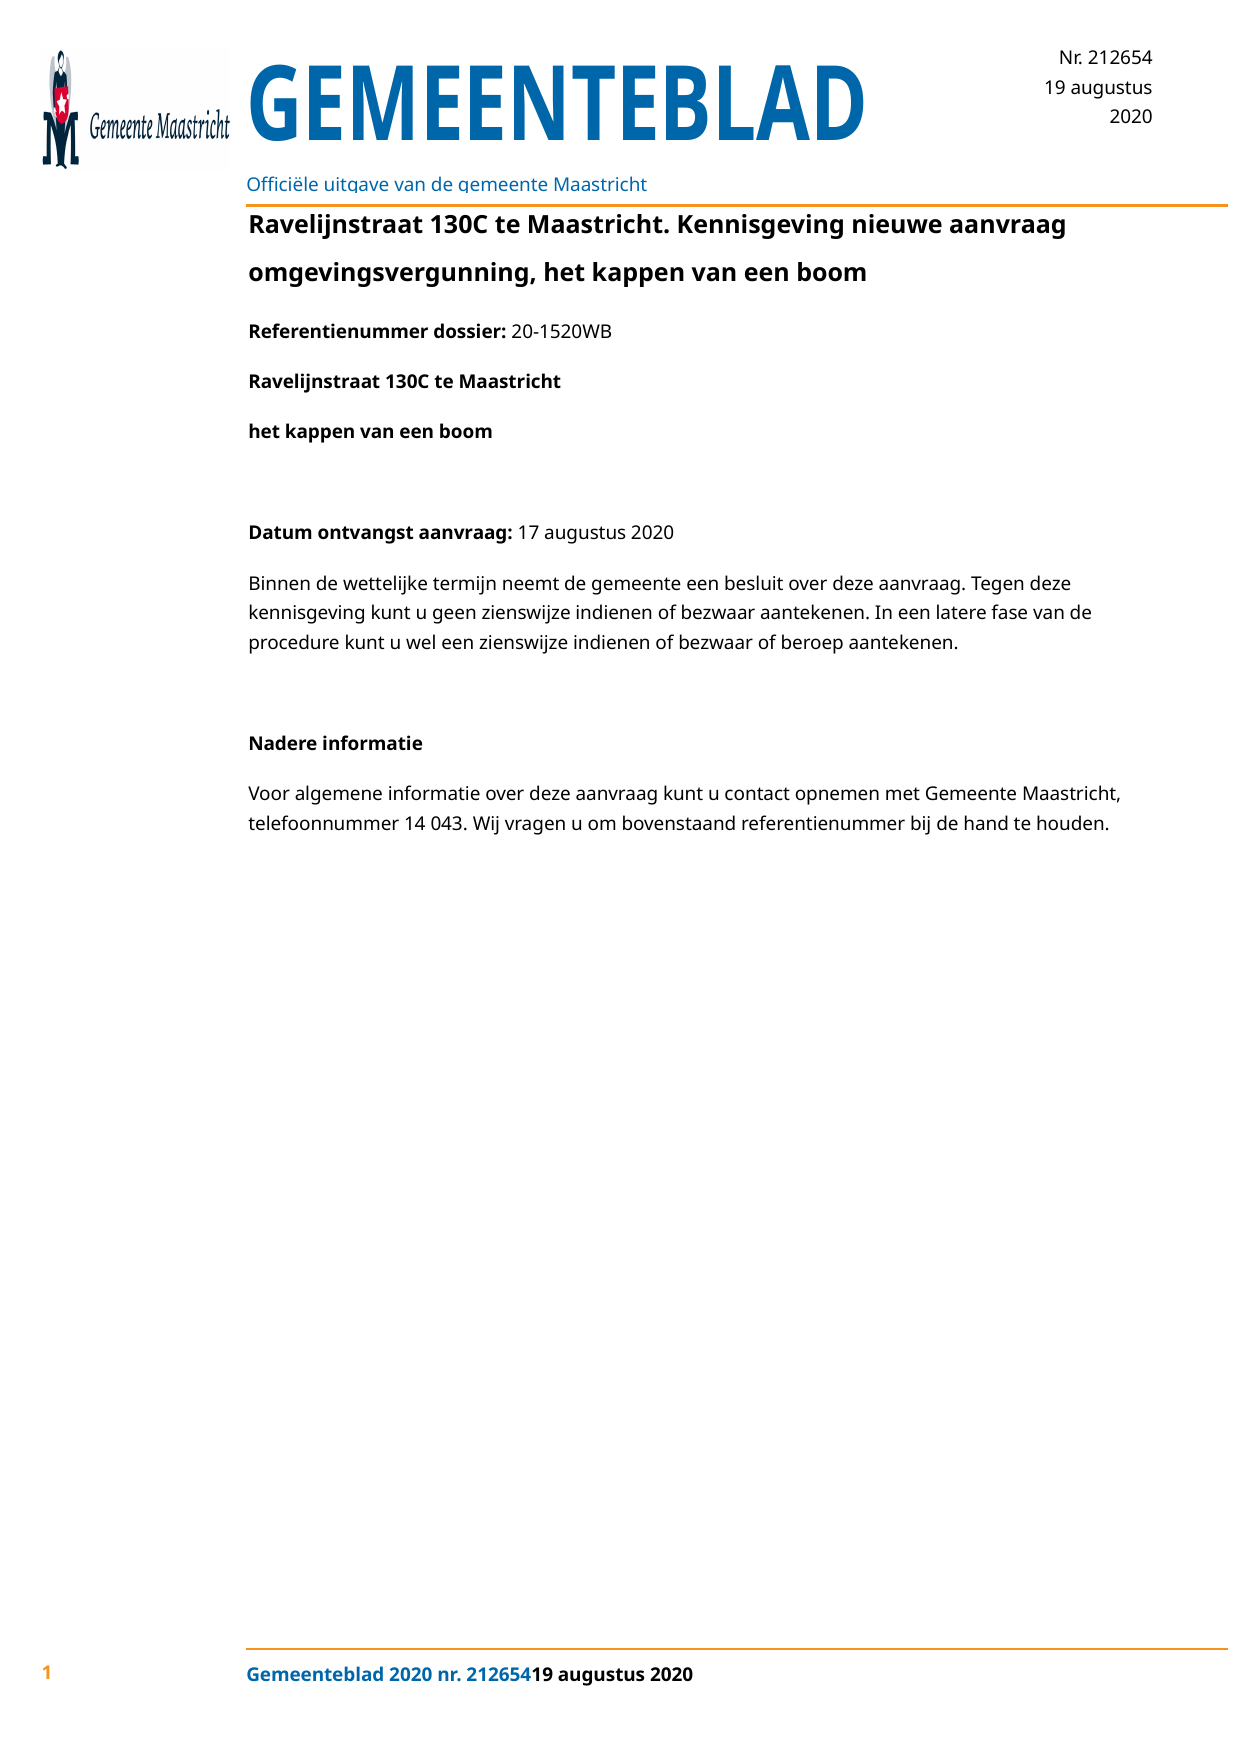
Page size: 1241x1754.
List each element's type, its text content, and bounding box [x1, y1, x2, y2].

text Binnen de wettelijke termijn neemt de gemeente een besluit over deze aanvraag. Tegen deze kennisgeving kunt u geen zienswijze indienen of bezwaar aantekenen. In een latere fase van de procedure kunt u wel een zienswijze indienen of bezwaar of beroep aantekenen. [248, 570, 1152, 655]
picture [41, 47, 231, 172]
text Nadere informatie [248, 730, 1152, 756]
text Voor algemene informatie over deze aanvraag kunt u contact opnemen met Gemeente Maastricht, telefoonnummer 14 043. Wij vragen u om bovenstaand referentienummer bij de hand te houden. [248, 780, 1152, 836]
text Datum ontvangst aanvraag: 17 augustus 2020 [248, 519, 1152, 545]
text Ravelijnstraat 130C te Maastricht [248, 368, 1152, 394]
text Ravelijnstraat 130C te Maastricht. Kennisgeving nieuwe aanvraag omgevingsvergunning, het kappen van een boom [248, 207, 1152, 288]
text Referentienummer dossier: 20-1520WB [248, 318, 1152, 344]
text het kappen van een boom [248, 419, 1152, 444]
